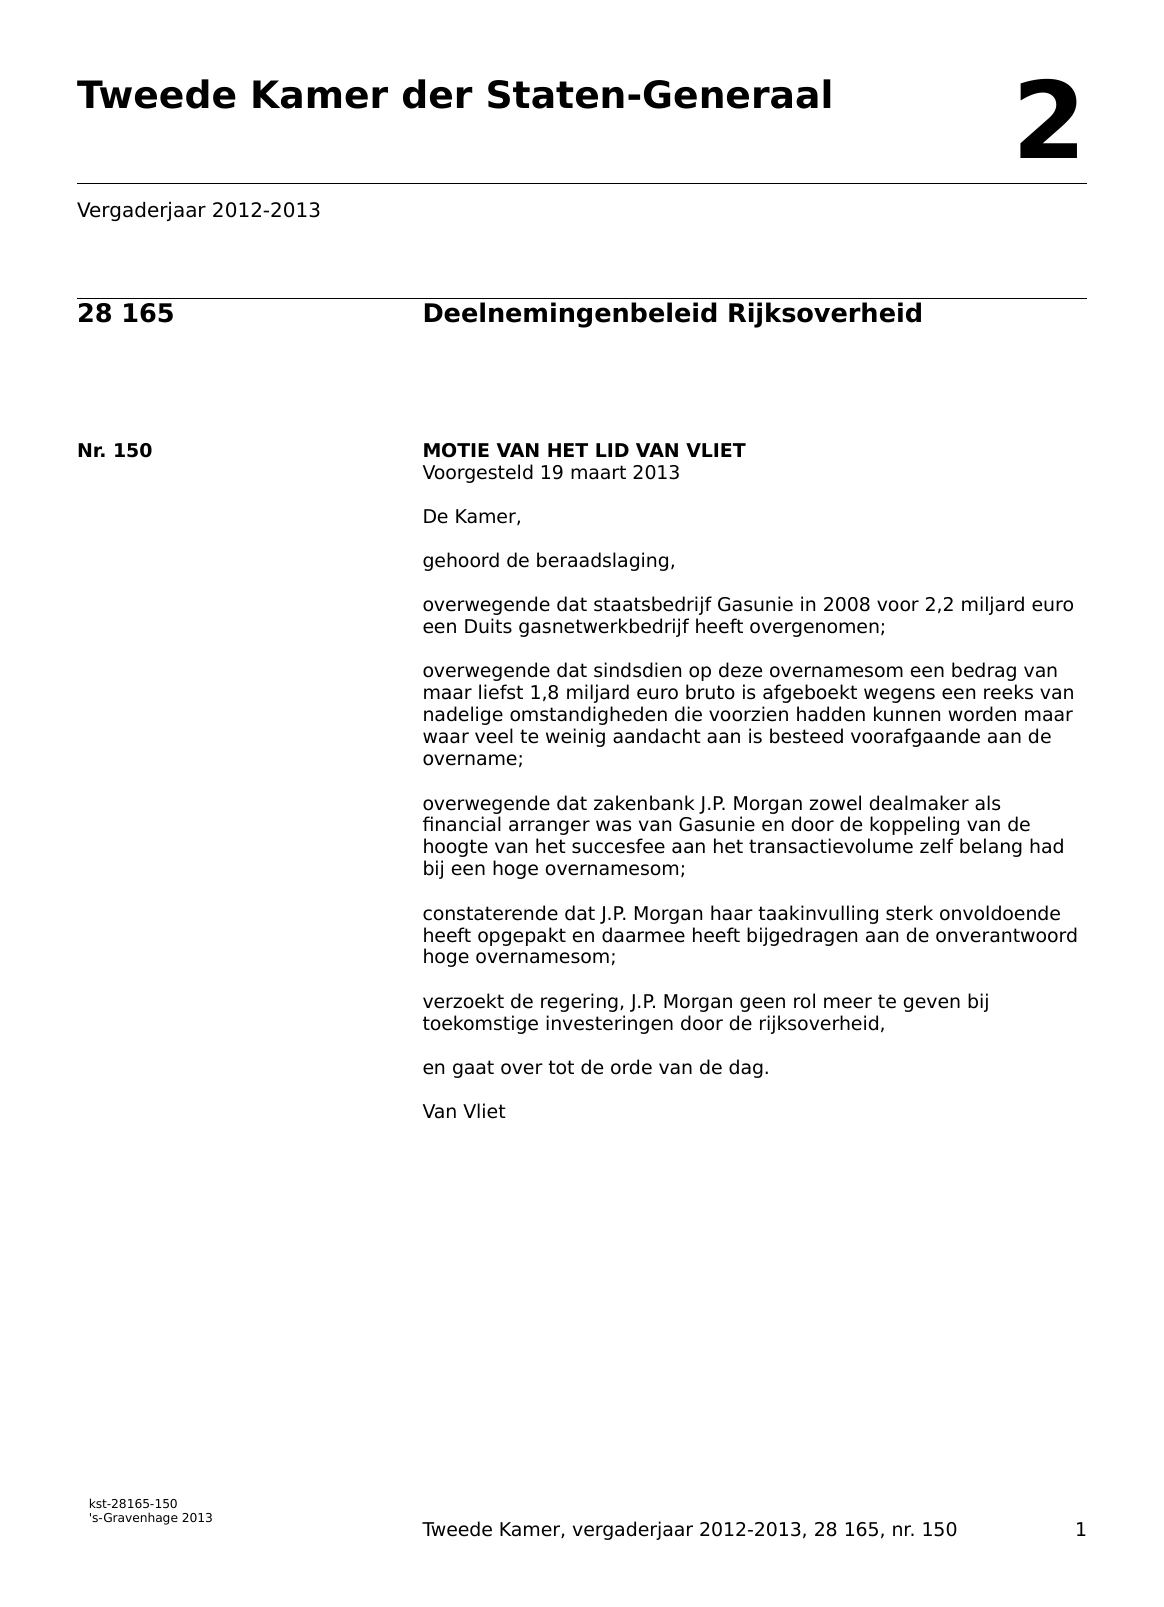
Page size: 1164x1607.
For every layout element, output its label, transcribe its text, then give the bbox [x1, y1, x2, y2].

text Voorgesteld 19 maart 2013 [422, 462, 1087, 484]
table_header 2 [886, 59, 1087, 183]
text overwegende dat sindsdien op deze overnamesom een bedrag van maar liefst 1,8 miljard euro bruto is afgeboekt wegens een reeks van nadelige omstandigheden die voorzien hadden kunnen worden maar waar veel te weinig aandacht aan is besteed voorafgaande aan de overname; [422, 660, 1087, 770]
subtitle Nr. 150 MOTIE VAN HET LID VAN VLIET [77, 440, 1087, 462]
text en gaat over tot de orde van de dag. [422, 1057, 1087, 1079]
table_cell Vergaderjaar 2012-2013 [77, 184, 1087, 298]
text 's-Gravenhage 2013 [88, 1511, 323, 1525]
table_header Tweede Kamer der Staten-Generaal [77, 59, 886, 183]
text Van Vliet [422, 1101, 1087, 1123]
text kst-28165-150 [88, 1497, 323, 1511]
text overwegende dat staatsbedrijf Gasunie in 2008 voor 2,2 miljard euro een Duits gasnetwerkbedrijf heeft overgenomen; [422, 594, 1087, 638]
text gehoord de beraadslaging, [422, 550, 1087, 572]
subtitle 28 165 Deelnemingenbeleid Rijksoverheid [77, 299, 1087, 329]
text overwegende dat zakenbank J.P. Morgan zowel dealmaker als financial arranger was van Gasunie en door de koppeling van de hoogte van het succesfee aan het transactievolume zelf belang had bij een hoge overnamesom; [422, 792, 1087, 880]
text De Kamer, [422, 506, 1087, 528]
text verzoekt de regering, J.P. Morgan geen rol meer te geven bij toekomstige investeringen door de rijksoverheid, [422, 991, 1087, 1034]
text constaterende dat J.P. Morgan haar taakinvulling sterk onvoldoende heeft opgepakt en daarmee heeft bijgedragen aan de onverantwoord hoge overnamesom; [422, 902, 1087, 968]
